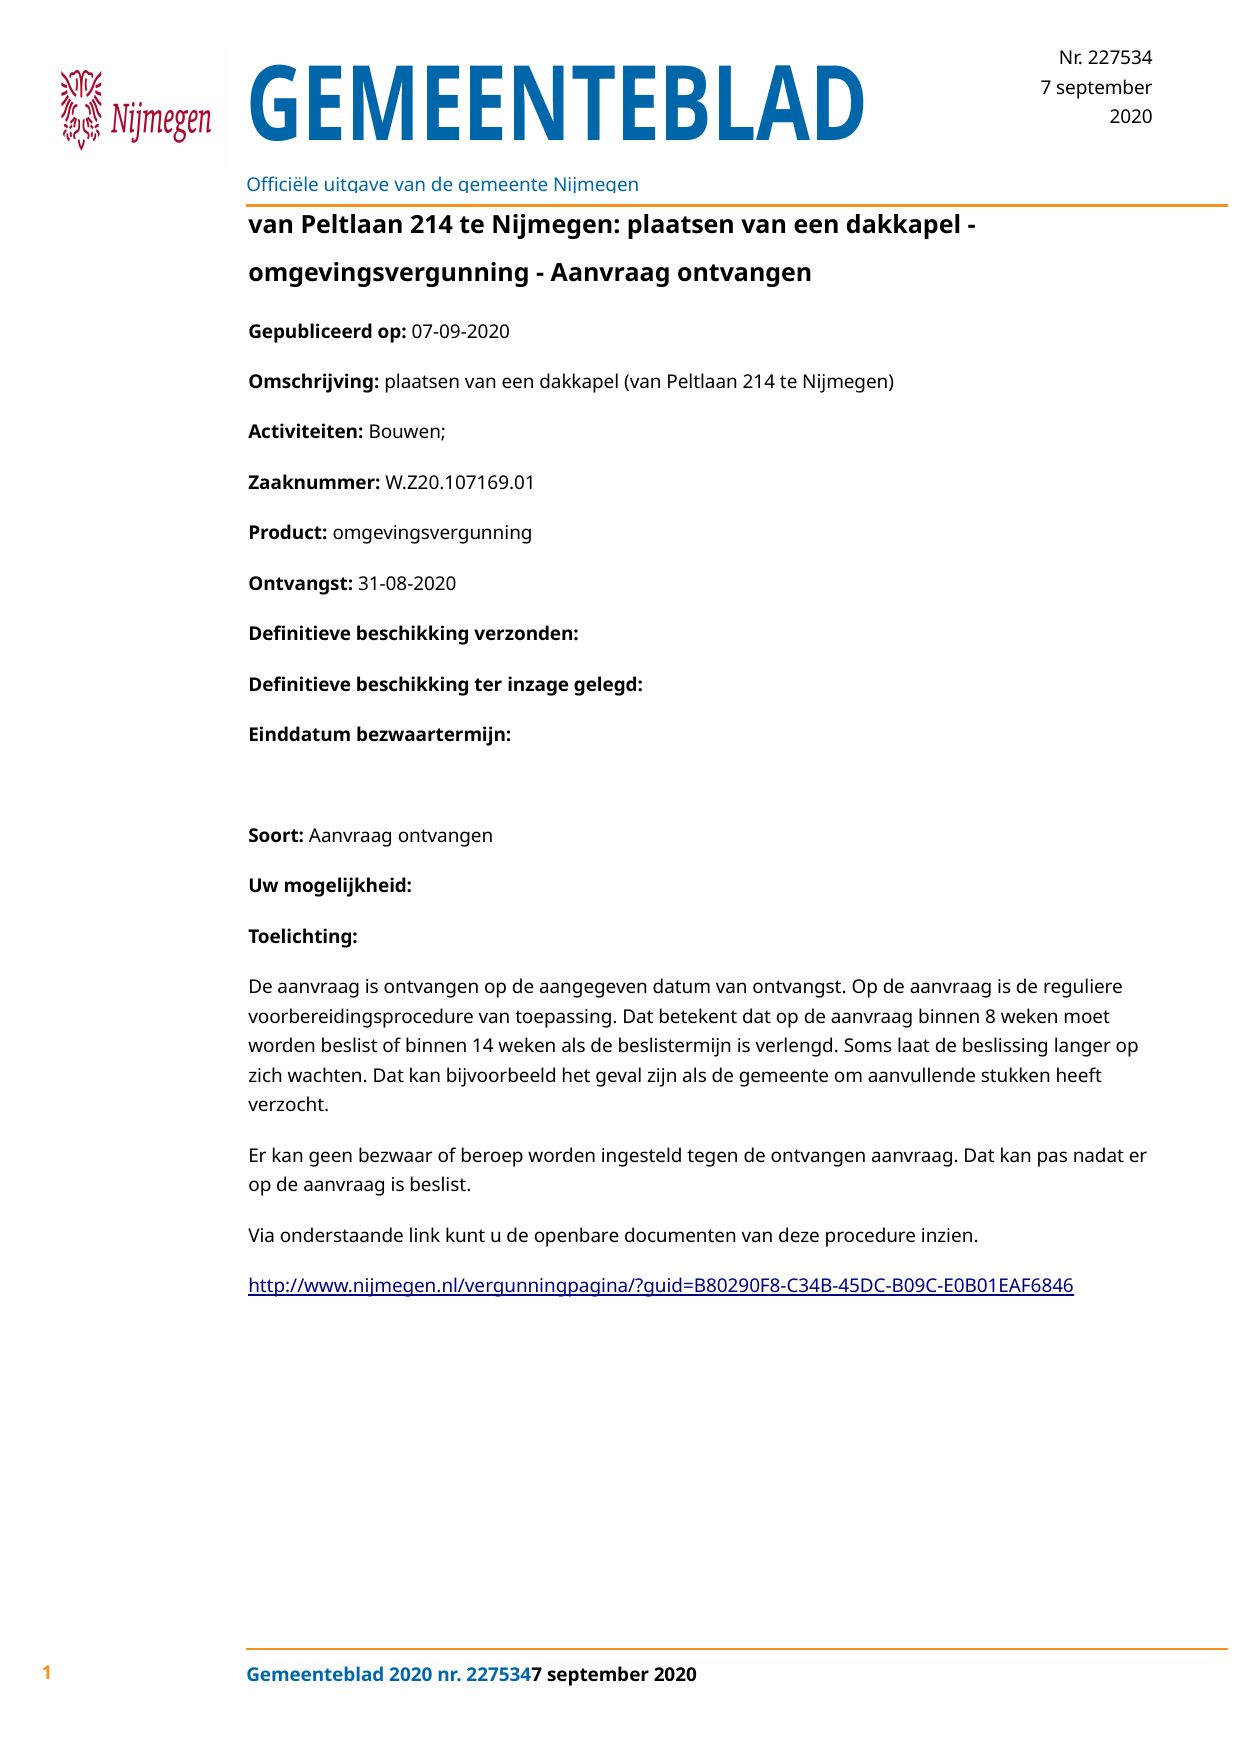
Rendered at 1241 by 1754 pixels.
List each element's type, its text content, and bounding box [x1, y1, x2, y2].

text Definitieve beschikking ter inzage gelegd: [248, 671, 1152, 697]
text Soort: Aanvraag ontvangen [248, 822, 1152, 848]
text De aanvraag is ontvangen op de aangegeven datum van ontvangst. Op de aanvraag is de reguliere voorbereidingsprocedure van toepassing. Dat betekent dat op de aanvraag binnen 8 weken moet worden beslist of binnen 14 weken als de beslistermijn is verlengd. Soms laat de beslissing langer op zich wachten. Dat kan bijvoorbeeld het geval zijn als de gemeente om aanvullende stukken heeft verzocht. [248, 973, 1152, 1117]
picture [41, 47, 231, 172]
text van Peltlaan 214 te Nijmegen: plaatsen van een dakkapel - omgevingsvergunning - Aanvraag ontvangen [248, 207, 1152, 288]
text http://www.nijmegen.nl/vergunningpagina/?guid=B80290F8-C34B-45DC-B09C-E0B01EAF6846 [248, 1272, 1152, 1298]
text Toelichting: [248, 923, 1152, 949]
text Gepubliceerd op: 07-09-2020 [248, 318, 1152, 344]
text Er kan geen bezwaar of beroep worden ingesteld tegen de ontvangen aanvraag. Dat kan pas nadat er op de aanvraag is beslist. [248, 1142, 1152, 1197]
text Omschrijving: plaatsen van een dakkapel (van Peltlaan 214 te Nijmegen) [248, 368, 1152, 394]
text Definitieve beschikking verzonden: [248, 620, 1152, 646]
text Activiteiten: Bouwen; [248, 419, 1152, 444]
text Einddatum bezwaartermijn: [248, 721, 1152, 747]
text Ontvangst: 31-08-2020 [248, 570, 1152, 596]
text Via onderstaande link kunt u de openbare documenten van deze procedure inzien. [248, 1222, 1152, 1248]
text Zaaknummer: W.Z20.107169.01 [248, 469, 1152, 495]
text Uw mogelijkheid: [248, 872, 1152, 898]
text Product: omgevingsvergunning [248, 519, 1152, 545]
